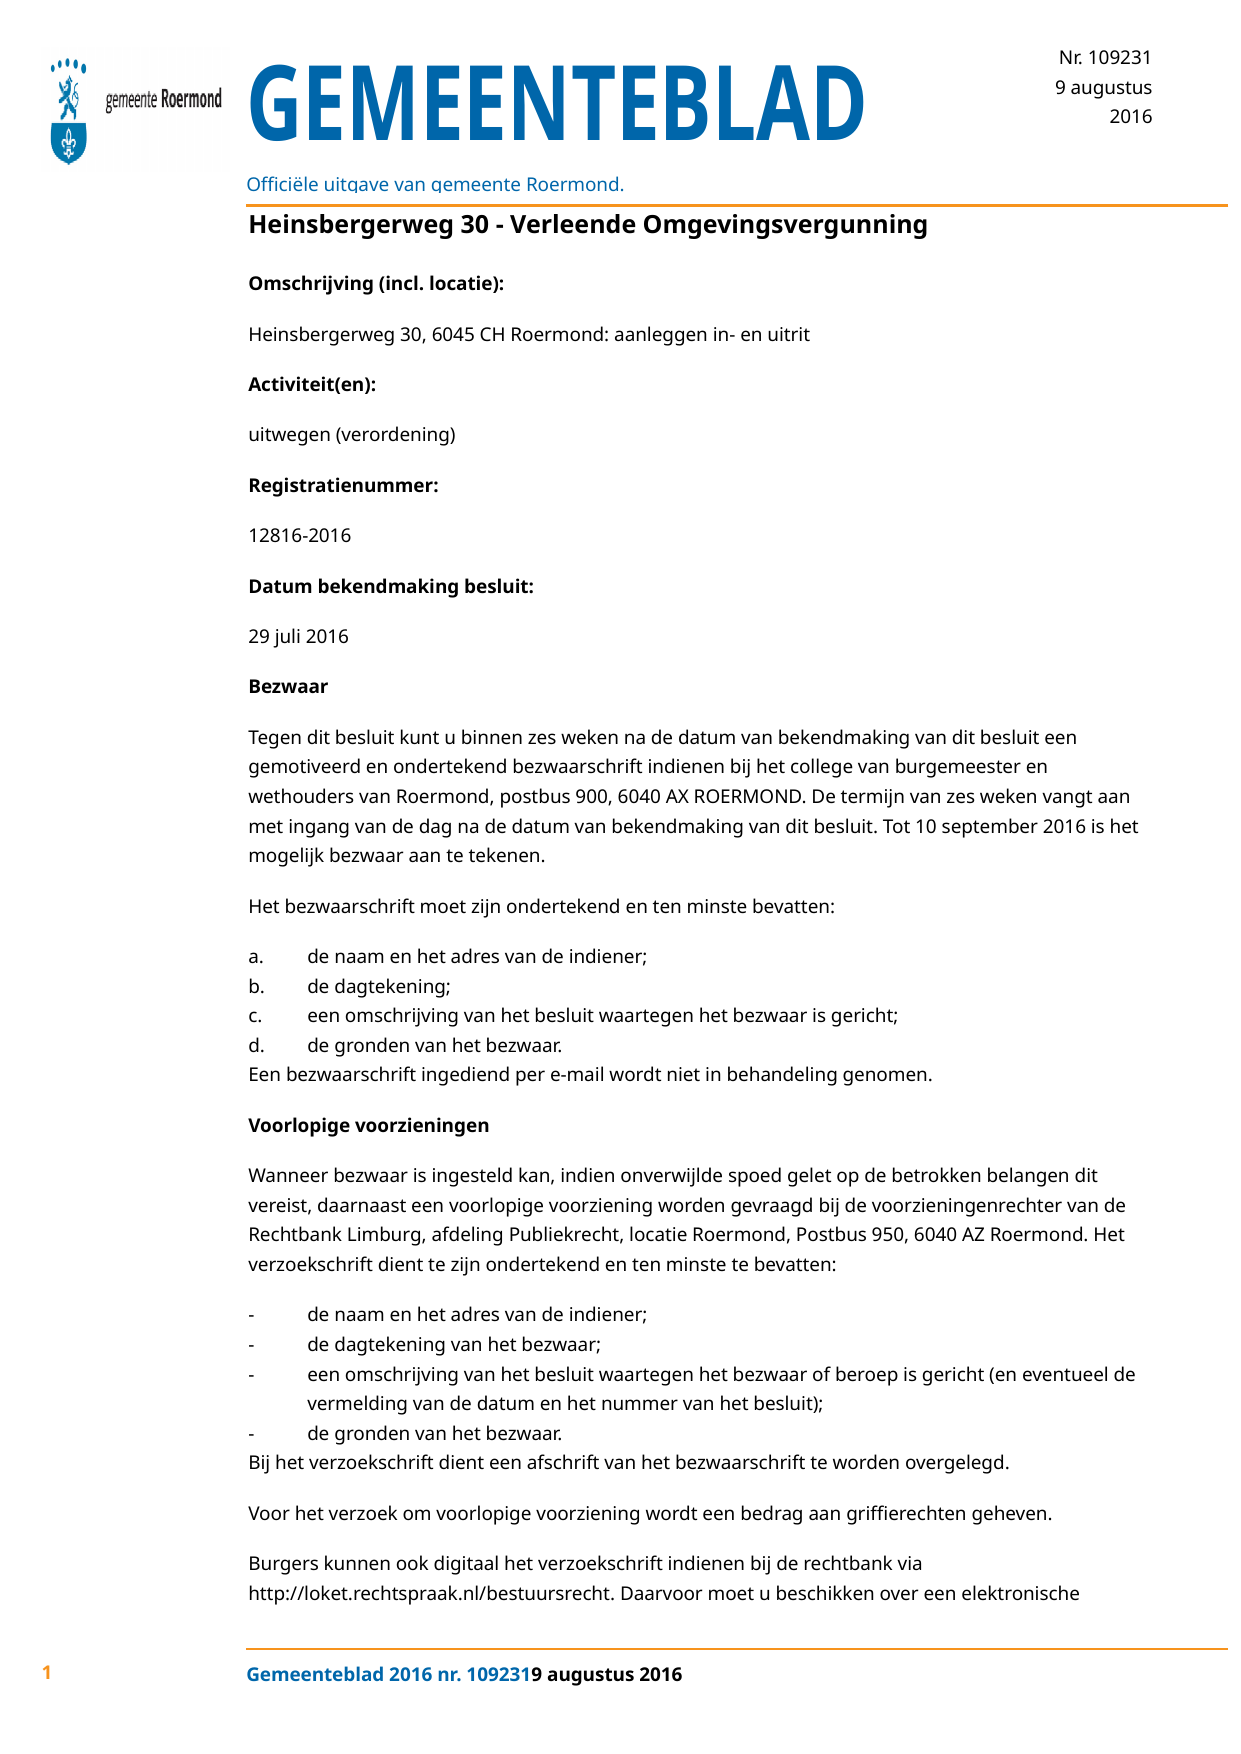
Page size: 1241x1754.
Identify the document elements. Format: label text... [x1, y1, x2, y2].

text 12816-2016 [248, 522, 1152, 548]
text Omschrijving (incl. locatie): [248, 270, 1152, 296]
text uitwegen (verordening) [248, 422, 1152, 447]
list de dagtekening van het bezwaar; [248, 1331, 1152, 1357]
text Registratienummer: [248, 472, 1152, 498]
text Heinsbergerweg 30, 6045 CH Roermond: aanleggen in- en uitrit [248, 321, 1152, 346]
list een omschrijving van het besluit waartegen het bezwaar of beroep is gericht (en eventueel de vermelding van de datum en het nummer van het besluit); [248, 1361, 1152, 1416]
text Een bezwaarschrift ingediend per e-mail wordt niet in behandeling genomen. [248, 1062, 1152, 1087]
list de dagtekening; [248, 973, 1152, 998]
text Bezwaar [248, 674, 1152, 699]
list een omschrijving van het besluit waartegen het bezwaar is gericht; [248, 1002, 1152, 1028]
text Bij het verzoekschrift dient een afschrift van het bezwaarschrift te worden overgelegd. [248, 1449, 1152, 1475]
text Activiteit(en): [248, 371, 1152, 397]
list de gronden van het bezwaar. [248, 1032, 1152, 1058]
list de naam en het adres van de indiener; [248, 1302, 1152, 1327]
text Datum bekendmaking besluit: [248, 573, 1152, 598]
text Voor het verzoek om voorlopige voorziening wordt een bedrag aan griffierechten geheven. [248, 1500, 1152, 1526]
text Tegen dit besluit kunt u binnen zes weken na de datum van bekendmaking van dit besluit een gemotiveerd en ondertekend bezwaarschrift indienen bij het college van burgemeester en wethouders van Roermond, postbus 900, 6040 AX ROERMOND. De termijn van zes weken vangt aan met ingang van de dag na de datum van bekendmaking van dit besluit. Tot 10 september 2016 is het mogelijk bezwaar aan te tekenen. [248, 724, 1152, 868]
text Heinsbergerweg 30 - Verleende Omgevingsvergunning [248, 207, 1152, 241]
text Burgers kunnen ook digitaal het verzoekschrift indienen bij de rechtbank via http://loket.rechtspraak.nl/bestuursrecht. Daarvoor moet u beschikken over een elektronische [248, 1550, 1152, 1606]
list de naam en het adres van de indiener; [248, 943, 1152, 969]
picture [41, 47, 231, 172]
text Voorlopige voorzieningen [248, 1112, 1152, 1138]
text Het bezwaarschrift moet zijn ondertekend en ten minste bevatten: [248, 893, 1152, 918]
text Wanneer bezwaar is ingesteld kan, indien onverwijlde spoed gelet op de betrokken belangen dit vereist, daarnaast een voorlopige voorziening worden gevraagd bij de voorzieningenrechter van de Rechtbank Limburg, afdeling Publiekrecht, locatie Roermond, Postbus 950, 6040 AZ Roermond. Het verzoekschrift dient te zijn ondertekend en ten minste te bevatten: [248, 1162, 1152, 1277]
text 29 juli 2016 [248, 623, 1152, 649]
list de gronden van het bezwaar. [248, 1420, 1152, 1446]
